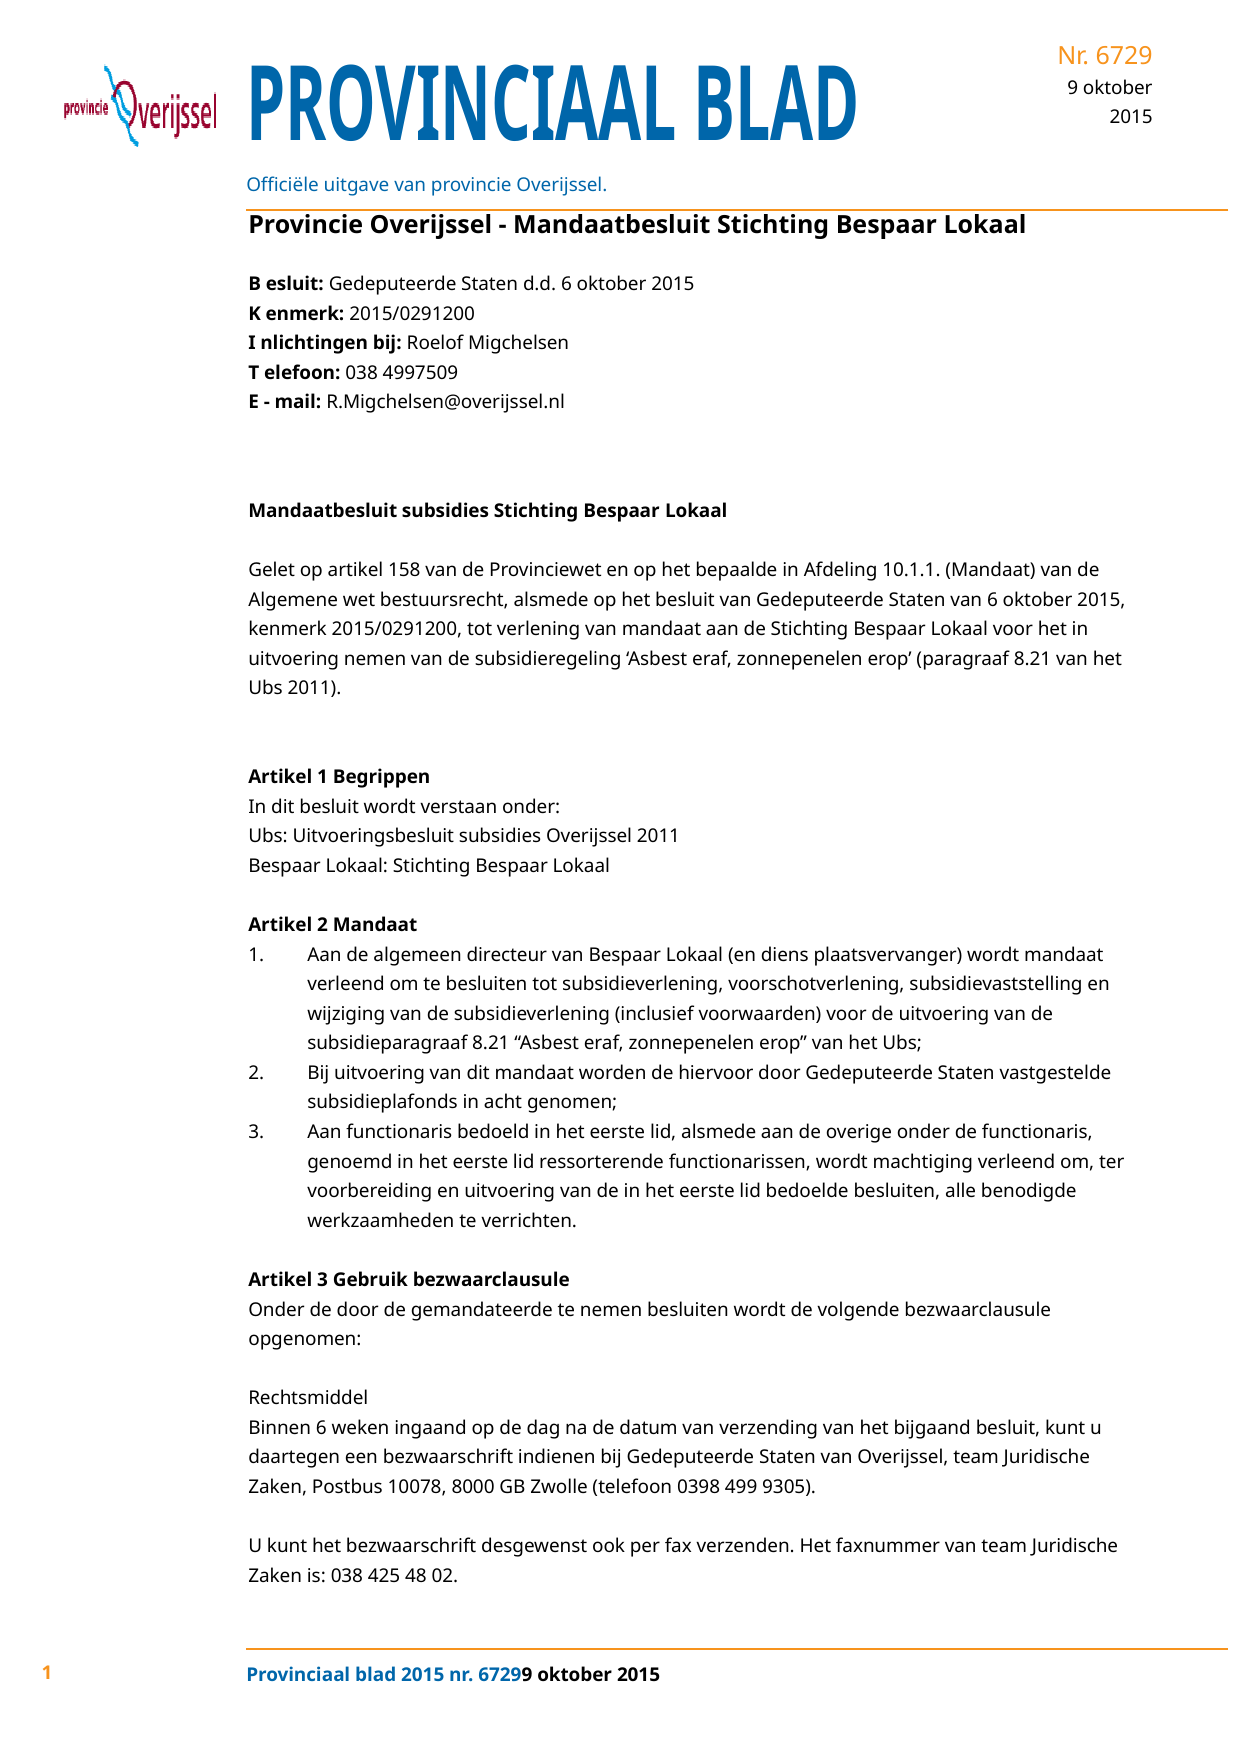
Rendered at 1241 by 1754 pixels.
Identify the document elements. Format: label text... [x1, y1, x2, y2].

text E - mail: R.Migchelsen@overijssel.nl [248, 389, 1152, 414]
list Bij uitvoering van dit mandaat worden de hiervoor door Gedeputeerde Staten vastgestelde subsidieplafonds in acht genomen; [248, 1059, 1152, 1114]
text Rechtsmiddel [248, 1384, 1152, 1410]
text Onder de door de gemandateerde te nemen besluiten wordt de volgende bezwaarclausule opgenomen: [248, 1296, 1152, 1351]
picture [41, 47, 231, 172]
text B esluit: Gedeputeerde Staten d.d. 6 oktober 2015 [248, 270, 1152, 296]
text Bespaar Lokaal: Stichting Bespaar Lokaal [248, 852, 1152, 878]
text Gelet op artikel 158 van de Provinciewet en op het bepaalde in Afdeling 10.1.1. (Mandaat) van de Algemene wet bestuursrecht, alsmede op het besluit van Gedeputeerde Staten van 6 oktober 2015, kenmerk 2015/0291200, tot verlening van mandaat aan de Stichting Bespaar Lokaal voor het in uitvoering nemen van de subsidieregeling ‘Asbest eraf, zonnepenelen erop’ (paragraaf 8.21 van het Ubs 2011). [248, 556, 1152, 700]
text Mandaatbesluit subsidies Stichting Bespaar Lokaal [248, 497, 1152, 523]
text In dit besluit wordt verstaan onder: [248, 793, 1152, 819]
text T elefoon: 038 4997509 [248, 359, 1152, 385]
text Ubs: Uitvoeringsbesluit subsidies Overijssel 2011 [248, 822, 1152, 848]
text Provincie Overijssel - Mandaatbesluit Stichting Bespaar Lokaal [248, 211, 1152, 241]
text I nlichtingen bij: Roelof Migchelsen [248, 329, 1152, 355]
text Artikel 3 Gebruik bezwaarclausule [248, 1266, 1152, 1292]
text Binnen 6 weken ingaand op de dag na de datum van verzending van het bijgaand besluit, kunt u daartegen een bezwaarschrift indienen bij Gedeputeerde Staten van Overijssel, team Juridische Zaken, Postbus 10078, 8000 GB Zwolle (telefoon 0398 499 9305). [248, 1414, 1152, 1499]
text Artikel 1 Begrippen [248, 763, 1152, 789]
text U kunt het bezwaarschrift desgewenst ook per fax verzenden. Het faxnummer van team Juridische Zaken is: 038 425 48 02. [248, 1532, 1152, 1588]
list Aan de algemeen directeur van Bespaar Lokaal (en diens plaatsvervanger) wordt mandaat verleend om te besluiten tot subsidieverlening, voorschotverlening, subsidievaststelling en wijziging van de subsidieverlening (inclusief voorwaarden) voor de uitvoering van de subsidieparagraaf 8.21 “Asbest eraf, zonnepenelen erop” van het Ubs; [248, 941, 1152, 1055]
text K enmerk: 2015/0291200 [248, 300, 1152, 326]
text Artikel 2 Mandaat [248, 911, 1152, 937]
list Aan functionaris bedoeld in het eerste lid, alsmede aan de overige onder de functionaris, genoemd in het eerste lid ressorterende functionarissen, wordt machtiging verleend om, ter voorbereiding en uitvoering van de in het eerste lid bedoelde besluiten, alle benodigde werkzaamheden te verrichten. [248, 1118, 1152, 1233]
